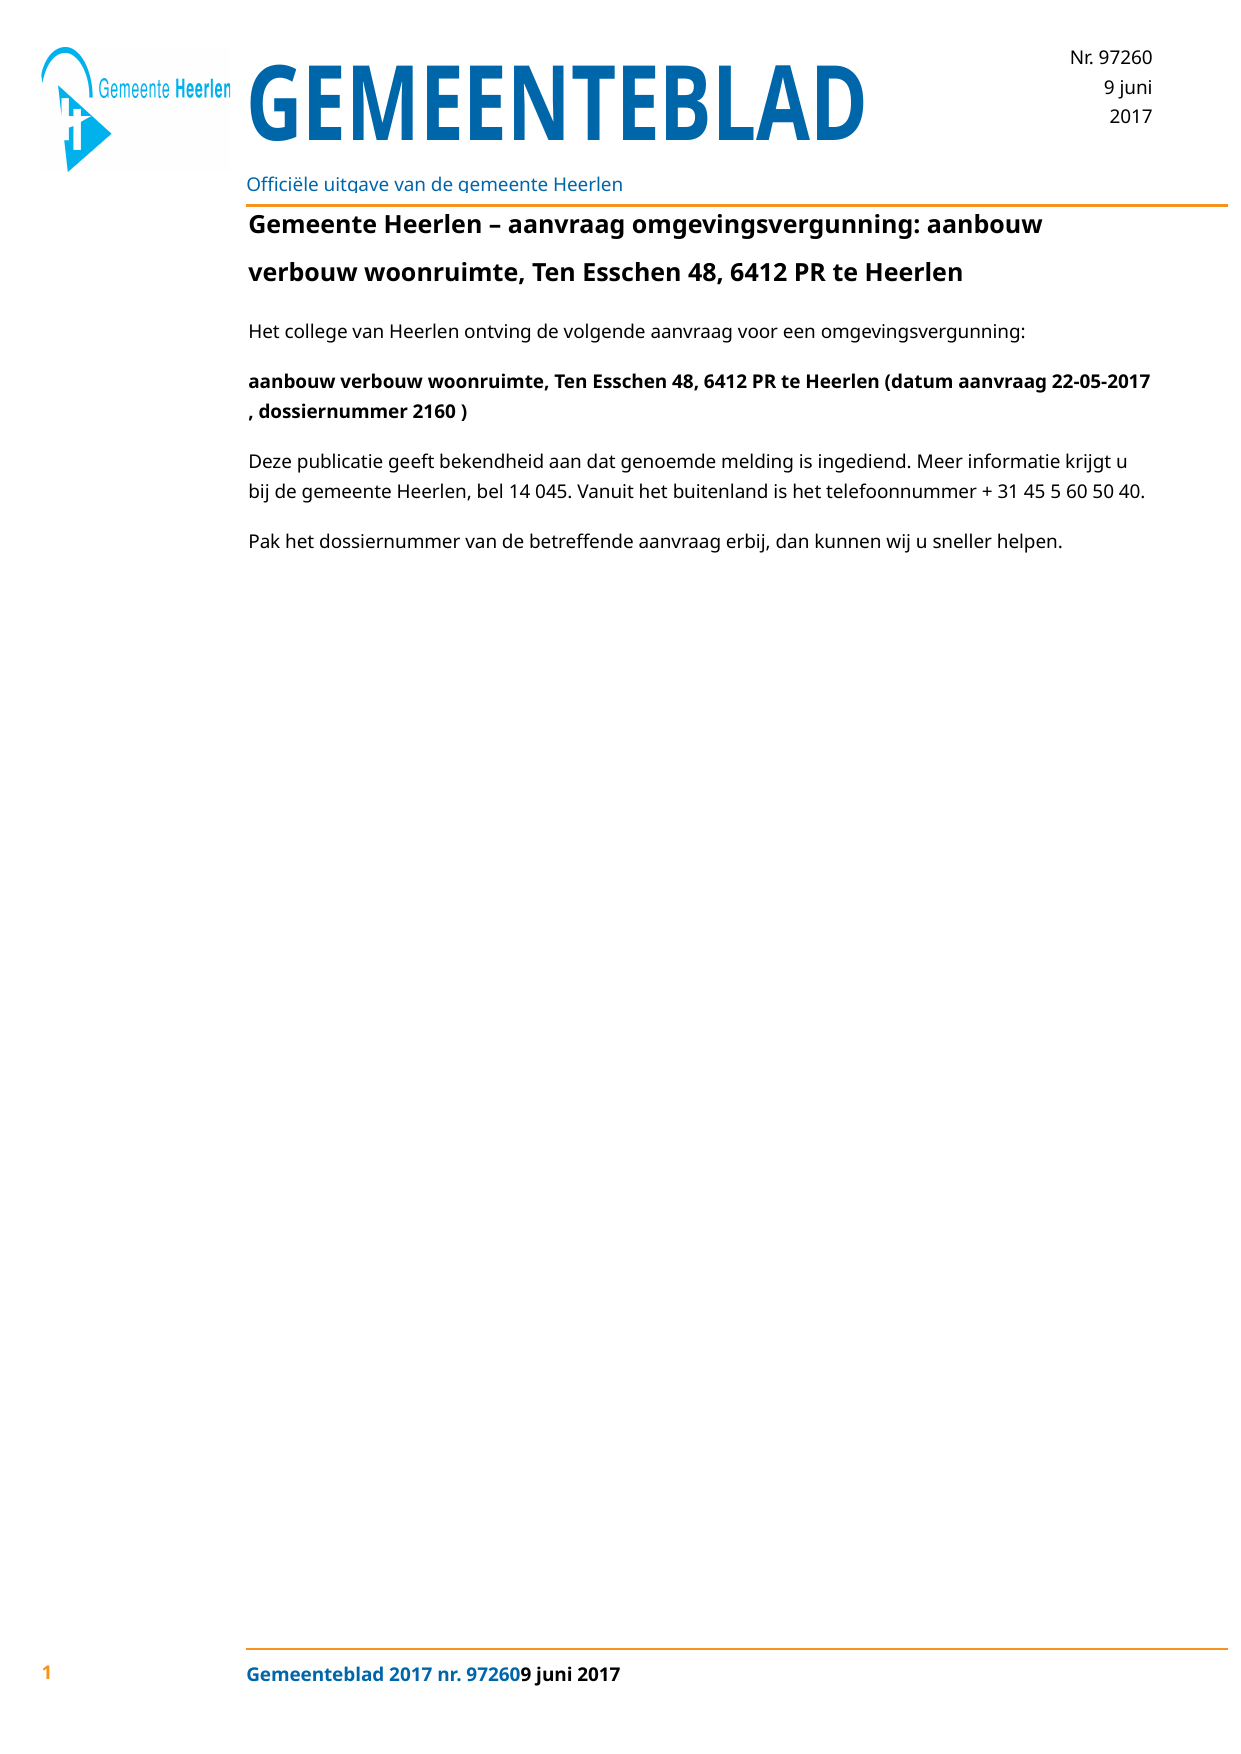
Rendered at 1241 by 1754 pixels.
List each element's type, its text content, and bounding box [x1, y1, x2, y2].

text Gemeente Heerlen – aanvraag omgevingsvergunning: aanbouw verbouw woonruimte, Ten Esschen 48, 6412 PR te Heerlen [248, 207, 1152, 288]
text aanbouw verbouw woonruimte, Ten Esschen 48, 6412 PR te Heerlen (datum aanvraag 22-05-2017 , dossiernummer 2160 ) [248, 368, 1152, 424]
picture [41, 47, 58, 70]
picture [41, 47, 231, 172]
text Deze publicatie geeft bekendheid aan dat genoemde melding is ingediend. Meer informatie krijgt u bij de gemeente Heerlen, bel 14 045. Vanuit het buitenland is het telefoonnummer + 31 45 5 60 50 40. [248, 448, 1152, 504]
text Pak het dossiernummer van de betreffende aanvraag erbij, dan kunnen wij u sneller helpen. [248, 528, 1152, 554]
text Het college van Heerlen ontving de volgende aanvraag voor een omgevingsvergunning: [248, 318, 1152, 344]
